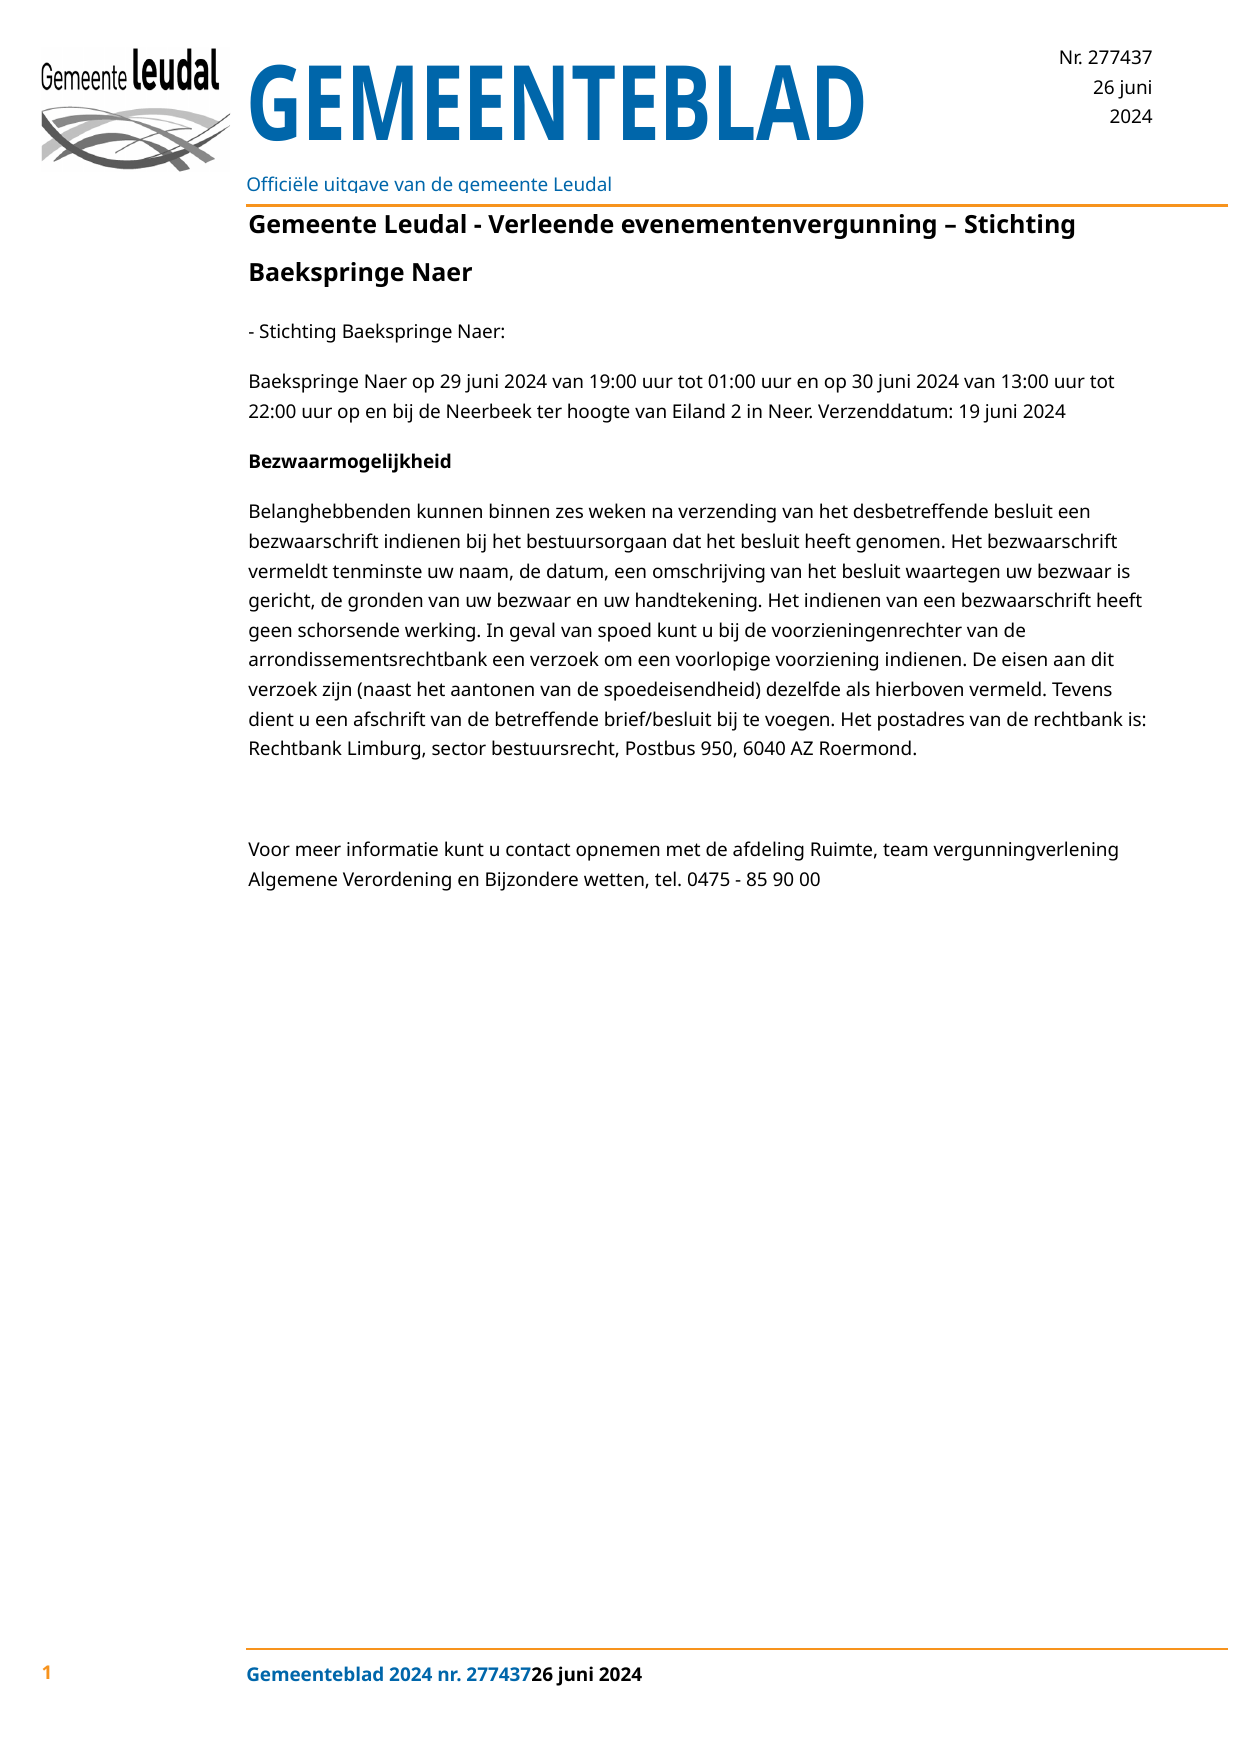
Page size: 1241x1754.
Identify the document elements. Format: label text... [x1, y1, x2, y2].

text Baekspringe Naer op 29 juni 2024 van 19:00 uur tot 01:00 uur en op 30 juni 2024 van 13:00 uur tot 22:00 uur op en bij de Neerbeek ter hoogte van Eiland 2 in Neer. Verzenddatum: 19 juni 2024 [248, 368, 1152, 424]
text Belanghebbenden kunnen binnen zes weken na verzending van het desbetreffende besluit een bezwaarschrift indienen bij het bestuursorgaan dat het besluit heeft genomen. Het bezwaarschrift vermeldt tenminste uw naam, de datum, een omschrijving van het besluit waartegen uw bezwaar is gericht, de gronden van uw bezwaar en uw handtekening. Het indienen van een bezwaarschrift heeft geen schorsende werking. In geval van spoed kunt u bij de voorzieningenrechter van de arrondissementsrechtbank een verzoek om een voorlopige voorziening indienen. De eisen aan dit verzoek zijn (naast het aantonen van de spoedeisendheid) dezelfde als hierboven vermeld. Tevens dient u een afschrift van de betreffende brief/besluit bij te voegen. Het postadres van de rechtbank is: Rechtbank Limburg, sector bestuursrecht, Postbus 950, 6040 AZ Roermond. [248, 499, 1152, 761]
picture [41, 47, 231, 172]
text Voor meer informatie kunt u contact opnemen met de afdeling Ruimte, team vergunningverlening Algemene Verordening en Bijzondere wetten, tel. 0475 - 85 90 00 [248, 836, 1152, 892]
text - Stichting Baekspringe Naer: [248, 318, 1152, 344]
text Bezwaarmogelijkheid [248, 448, 1152, 474]
text Gemeente Leudal - Verleende evenementenvergunning – Stichting Baekspringe Naer [248, 207, 1152, 288]
